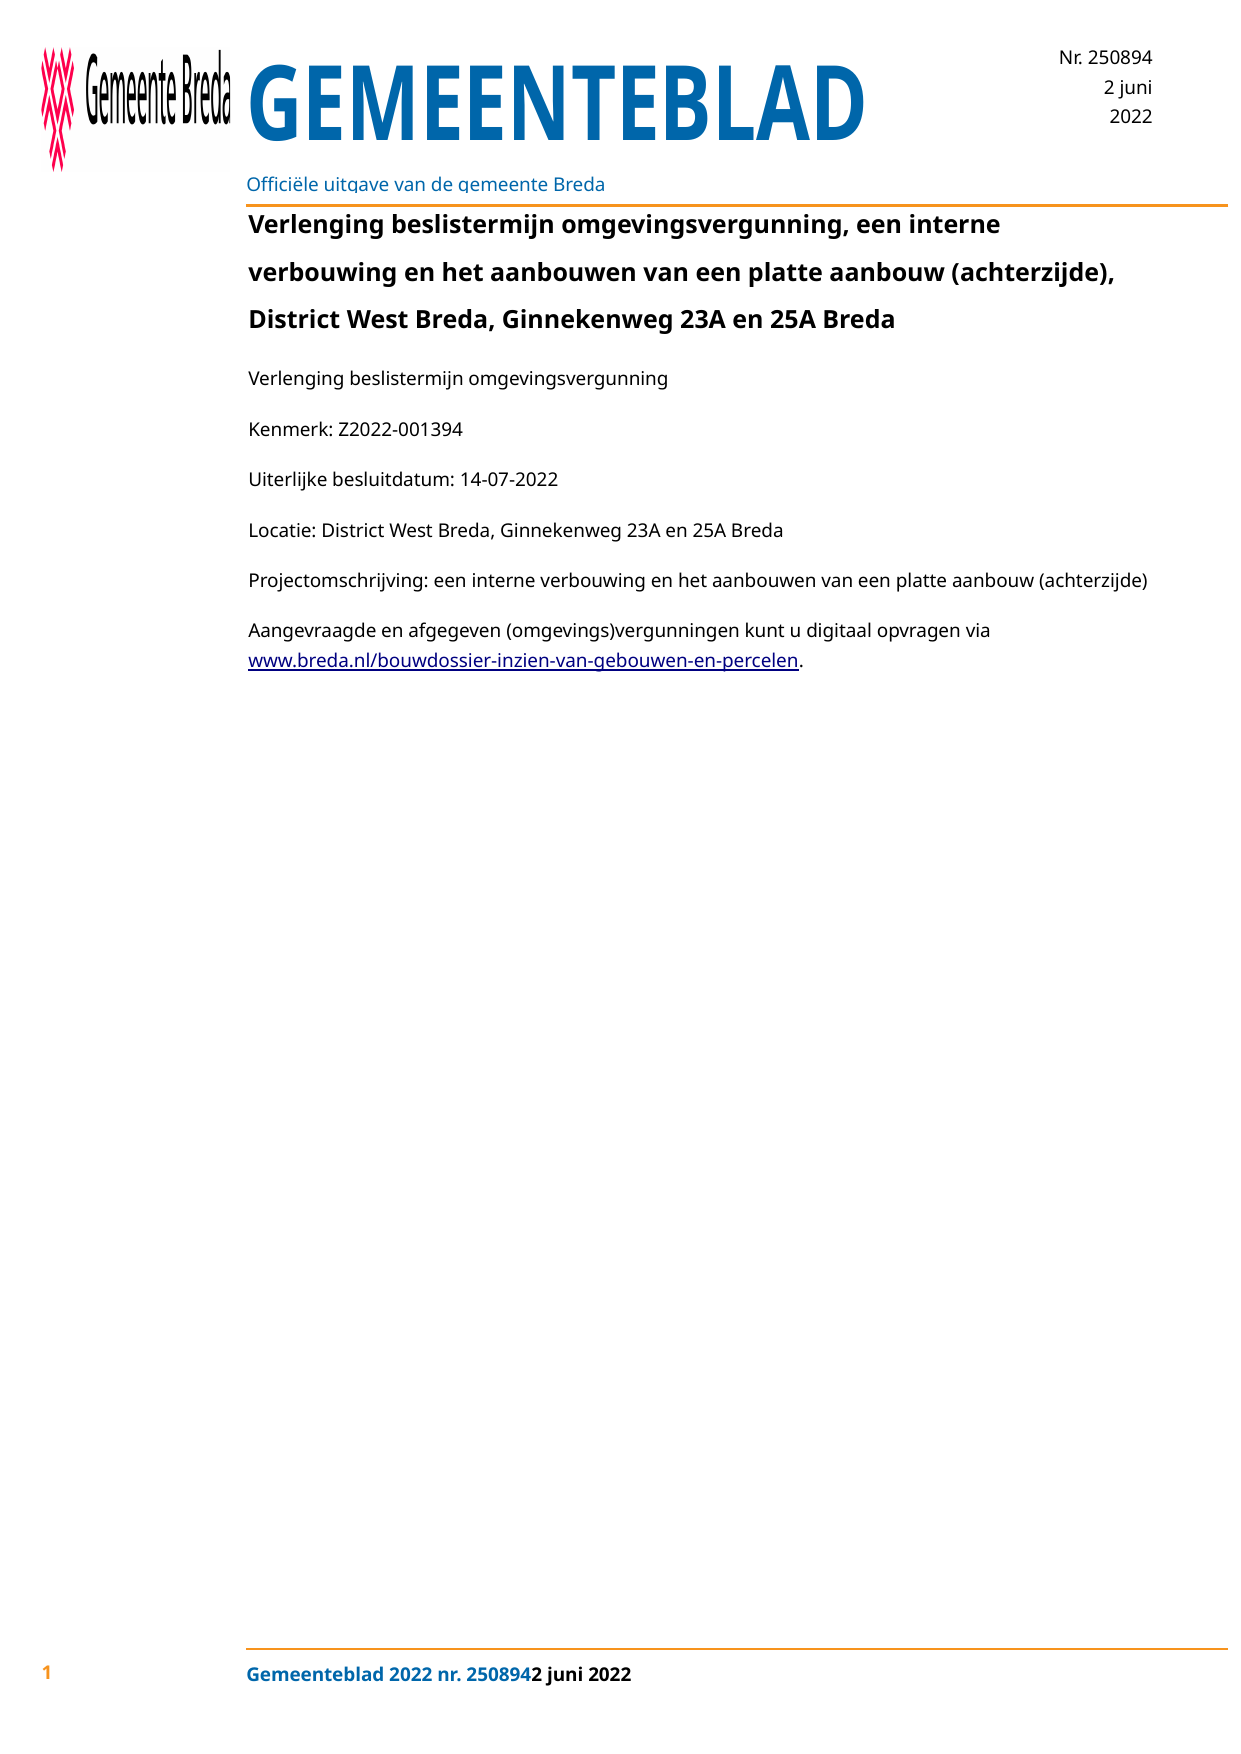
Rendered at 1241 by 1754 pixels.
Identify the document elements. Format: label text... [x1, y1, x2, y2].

text Kenmerk: Z2022-001394 [248, 416, 1152, 442]
text Verlenging beslistermijn omgevingsvergunning [248, 366, 1152, 391]
picture [41, 47, 231, 172]
text Projectomschrijving: een interne verbouwing en het aanbouwen van een platte aanbouw (achterzijde) [248, 567, 1152, 593]
text Verlenging beslistermijn omgevingsvergunning, een interne verbouwing en het aanbouwen van een platte aanbouw (achterzijde), District West Breda, Ginnekenweg 23A en 25A Breda [248, 207, 1152, 336]
text Locatie: District West Breda, Ginnekenweg 23A en 25A Breda [248, 517, 1152, 542]
text Aangevraagde en afgegeven (omgevings)vergunningen kunt u digitaal opvragen via www.breda.nl/bouwdossier-inzien-van-gebouwen-en-percelen. [248, 618, 1152, 673]
text Uiterlijke besluitdatum: 14-07-2022 [248, 466, 1152, 492]
